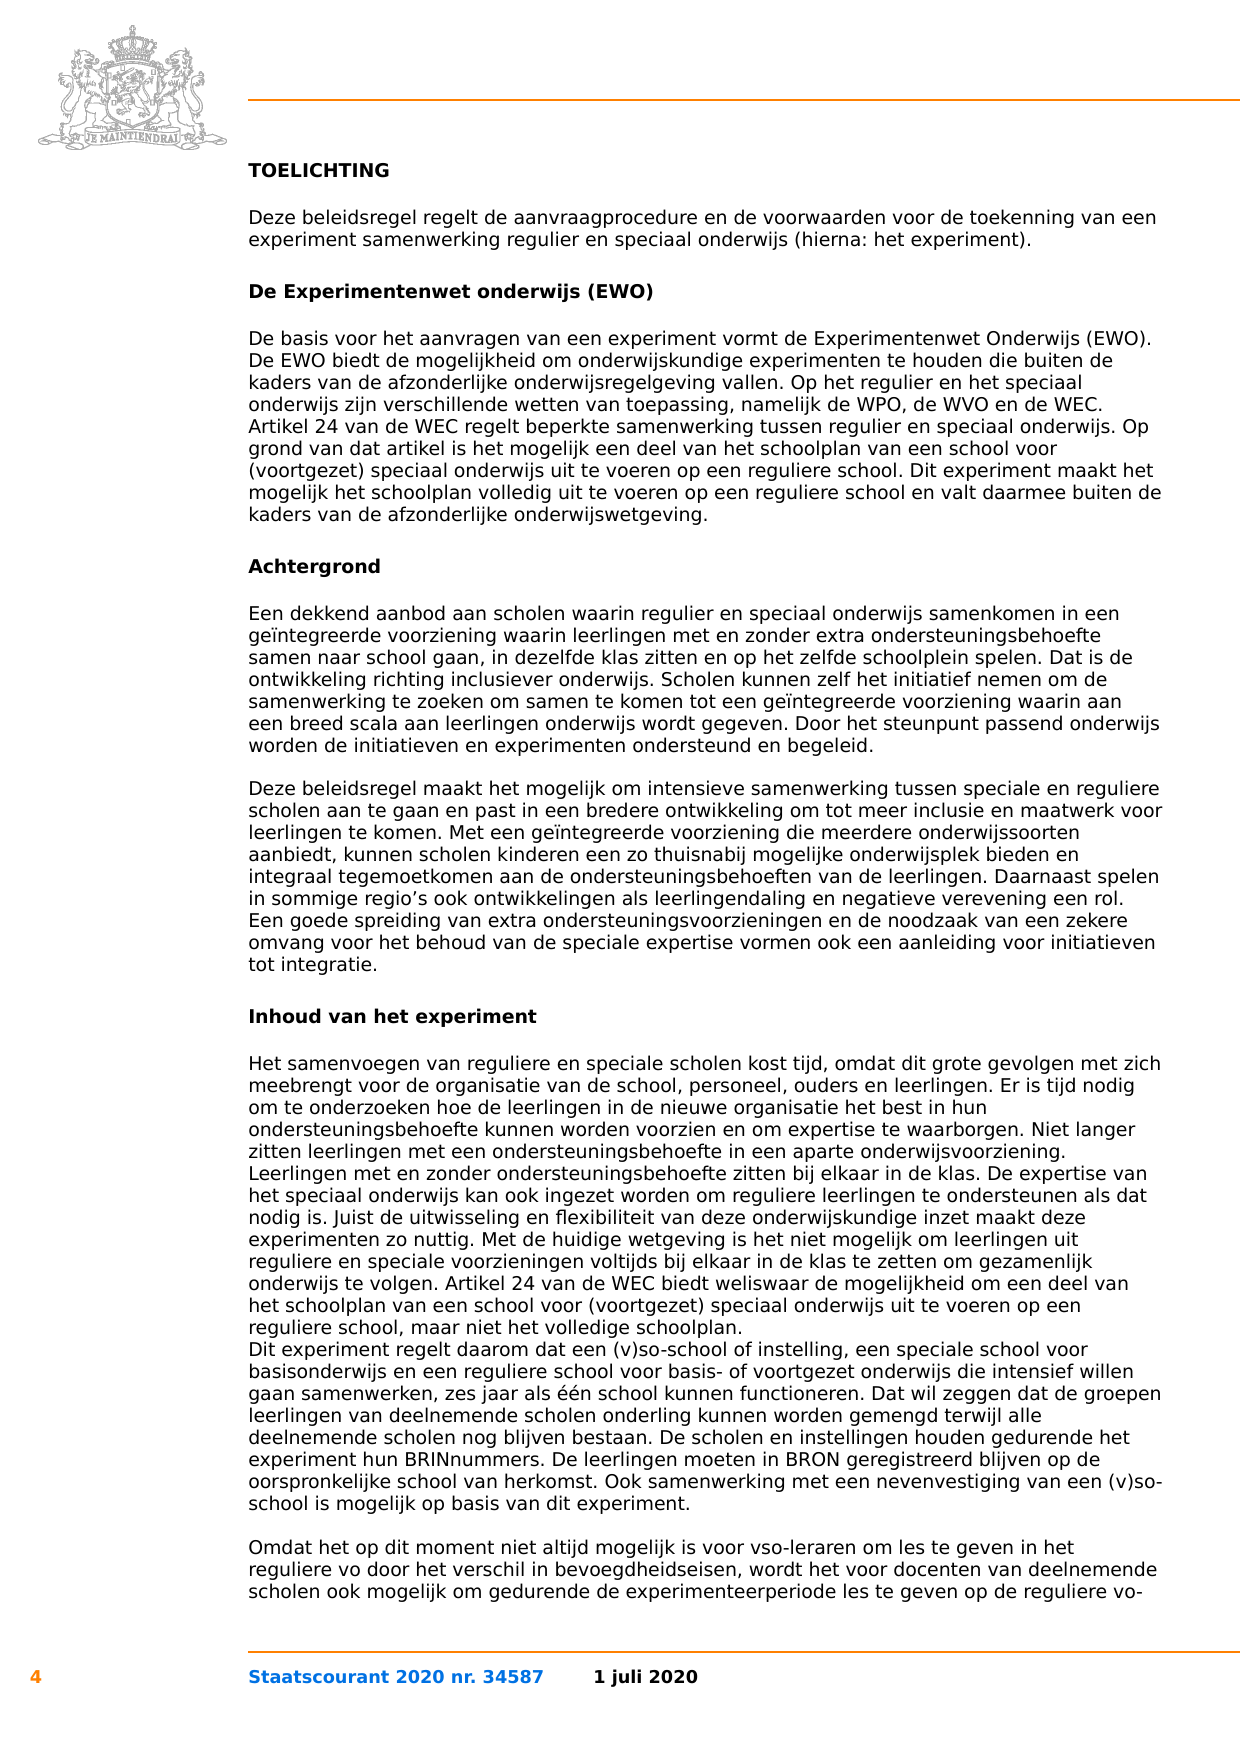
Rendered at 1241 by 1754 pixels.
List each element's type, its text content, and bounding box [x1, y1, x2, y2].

text Omdat het op dit moment niet altijd mogelijk is voor vso-leraren om les te geven in het reguliere vo door het verschil in bevoegdheidseisen, wordt het voor docenten van deelnemende scholen ook mogelijk om gedurende de experimenteerperiode les te geven op de reguliere vo- [248, 1537, 1163, 1602]
subtitle De Experimentenwet onderwijs (EWO) [248, 281, 1163, 303]
text Een dekkend aanbod aan scholen waarin regulier en speciaal onderwijs samenkomen in een geïntegreerde voorziening waarin leerlingen met en zonder extra ondersteuningsbehoefte samen naar school gaan, in dezelfde klas zitten en op het zelfde schoolplein spelen. Dat is de ontwikkeling richting inclusiever onderwijs. Scholen kunnen zelf het initiatief nemen om de samenwerking te zoeken om samen te komen tot een geïntegreerde voorziening waarin aan een breed scala aan leerlingen onderwijs wordt gegeven. Door het steunpunt passend onderwijs worden de initiatieven en experimenten ondersteund en begeleid. [248, 603, 1163, 756]
text De basis voor het aanvragen van een experiment vormt de Experimentenwet Onderwijs (EWO). De EWO biedt de mogelijkheid om onderwijskundige experimenten te houden die buiten de kaders van de afzonderlijke onderwijsregelgeving vallen. Op het regulier en het speciaal onderwijs zijn verschillende wetten van toepassing, namelijk de WPO, de WVO en de WEC. Artikel 24 van de WEC regelt beperkte samenwerking tussen regulier en speciaal onderwijs. Op grond van dat artikel is het mogelijk een deel van het schoolplan van een school voor (voortgezet) speciaal onderwijs uit te voeren op een reguliere school. Dit experiment maakt het mogelijk het schoolplan volledig uit te voeren op een reguliere school en valt daarmee buiten de kaders van de afzonderlijke onderwijswetgeving. [248, 328, 1163, 526]
text Dit experiment regelt daarom dat een (v)so-school of instelling, een speciale school voor basisonderwijs en een reguliere school voor basis- of voortgezet onderwijs die intensief willen gaan samenwerken, zes jaar als één school kunnen functioneren. Dat wil zeggen dat de groepen leerlingen van deelnemende scholen onderling kunnen worden gemengd terwijl alle deelnemende scholen nog blijven bestaan. De scholen en instellingen houden gedurende het experiment hun BRINnummers. De leerlingen moeten in BRON geregistreerd blijven op de oorspronkelijke school van herkomst. Ook samenwerking met een nevenvestiging van een (v)so-school is mogelijk op basis van dit experiment. [248, 1339, 1163, 1515]
text Het samenvoegen van reguliere en speciale scholen kost tijd, omdat dit grote gevolgen met zich meebrengt voor de organisatie van de school, personeel, ouders en leerlingen. Er is tijd nodig om te onderzoeken hoe de leerlingen in de nieuwe organisatie het best in hun ondersteuningsbehoefte kunnen worden voorzien en om expertise te waarborgen. Niet langer zitten leerlingen met een ondersteuningsbehoefte in een aparte onderwijsvoorziening. Leerlingen met en zonder ondersteuningsbehoefte zitten bij elkaar in de klas. De expertise van het speciaal onderwijs kan ook ingezet worden om reguliere leerlingen te ondersteunen als dat nodig is. Juist de uitwisseling en flexibiliteit van deze onderwijskundige inzet maakt deze experimenten zo nuttig. Met de huidige wetgeving is het niet mogelijk om leerlingen uit reguliere en speciale voorzieningen voltijds bij elkaar in de klas te zetten om gezamenlijk onderwijs te volgen. Artikel 24 van de WEC biedt weliswaar de mogelijkheid om een deel van het schoolplan van een school voor (voortgezet) speciaal onderwijs uit te voeren op een reguliere school, maar niet het volledige schoolplan. [248, 1053, 1163, 1339]
subtitle TOELICHTING [248, 160, 1163, 182]
subtitle Inhoud van het experiment [248, 1006, 1163, 1028]
subtitle Achtergrond [248, 556, 1163, 578]
text Deze beleidsregel maakt het mogelijk om intensieve samenwerking tussen speciale en reguliere scholen aan te gaan en past in een bredere ontwikkeling om tot meer inclusie en maatwerk voor leerlingen te komen. Met een geïntegreerde voorziening die meerdere onderwijssoorten aanbiedt, kunnen scholen kinderen een zo thuisnabij mogelijke onderwijsplek bieden en integraal tegemoetkomen aan de ondersteuningsbehoeften van de leerlingen. Daarnaast spelen in sommige regio’s ook ontwikkelingen als leerlingendaling en negatieve verevening een rol. Een goede spreiding van extra ondersteuningsvoorzieningen en de noodzaak van een zekere omvang voor het behoud van de speciale expertise vormen ook een aanleiding voor initiatieven tot integratie. [248, 778, 1163, 976]
picture [38, 25, 227, 150]
text Deze beleidsregel regelt de aanvraagprocedure en de voorwaarden voor de toekenning van een experiment samenwerking regulier en speciaal onderwijs (hierna: het experiment). [248, 207, 1163, 251]
